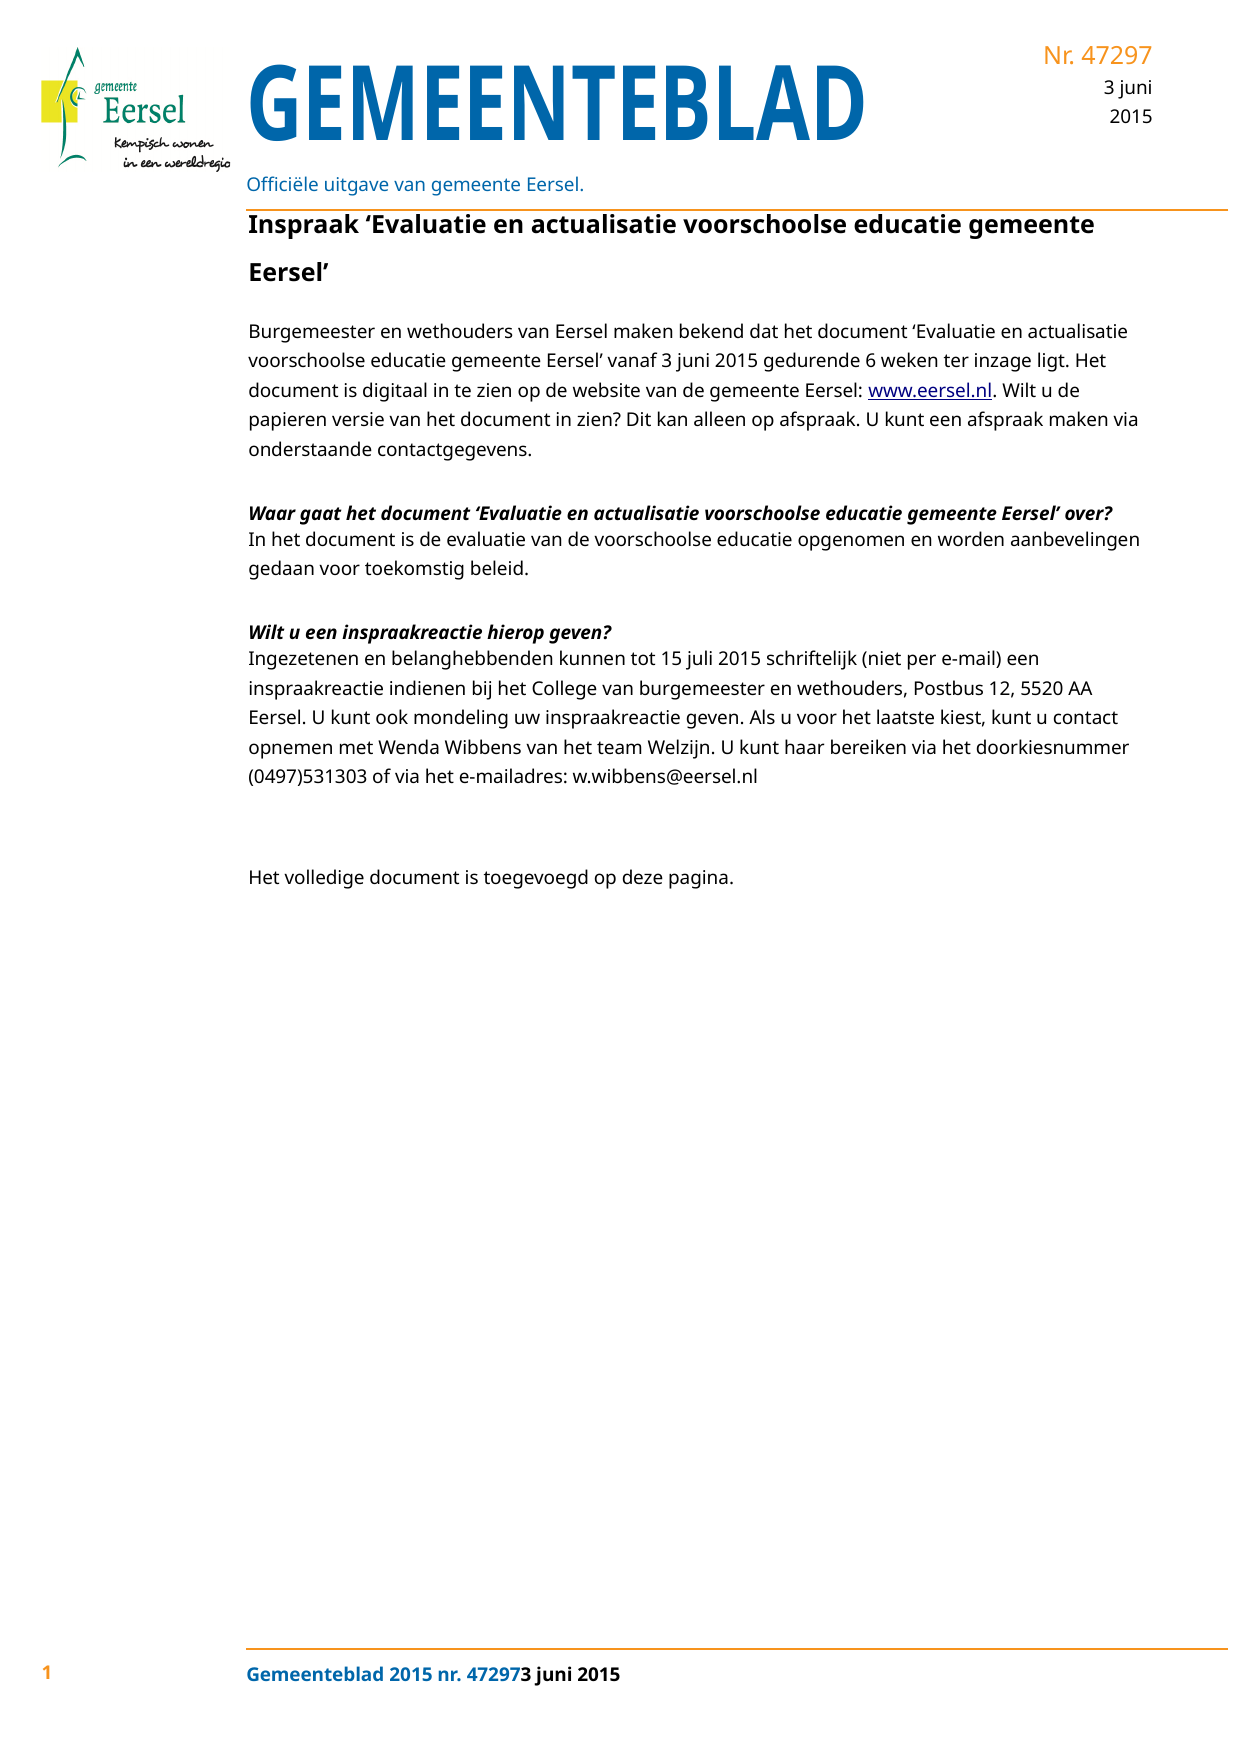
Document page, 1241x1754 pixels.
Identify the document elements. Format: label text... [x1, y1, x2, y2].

picture [41, 47, 231, 172]
text Het volledige document is toegevoegd op deze pagina. [248, 864, 1152, 890]
text Burgemeester en wethouders van Eersel maken bekend dat het document ‘Evaluatie en actualisatie voorschoolse educatie gemeente Eersel’ vanaf 3 juni 2015 gedurende 6 weken ter inzage ligt. Het document is digitaal in te zien op de website van de gemeente Eersel: www.eersel.nl. Wilt u de papieren versie van het document in zien? Dit kan alleen op afspraak. U kunt een afspraak maken via onderstaande contactgegevens. [248, 318, 1152, 462]
text Ingezetenen en belanghebbenden kunnen tot 15 juli 2015 schriftelijk (niet per e-mail) een inspraakreactie indienen bij het College van burgemeester en wethouders, Postbus 12, 5520 AA Eersel. U kunt ook mondeling uw inspraakreactie geven. Als u voor het laatste kiest, kunt u contact opnemen met Wenda Wibbens van het team Welzijn. U kunt haar bereiken via het doorkiesnummer (0497)531303 of via het e-mailadres: w.wibbens@eersel.nl [248, 645, 1152, 789]
text Wilt u een inspraakreactie hierop geven? [248, 619, 1152, 645]
text Inspraak ‘Evaluatie en actualisatie voorschoolse educatie gemeente Eersel’ [248, 211, 1152, 288]
text Waar gaat het document ‘Evaluatie en actualisatie voorschoolse educatie gemeente Eersel’ over? [248, 500, 1152, 526]
text In het document is de evaluatie van de voorschoolse educatie opgenomen en worden aanbevelingen gedaan voor toekomstig beleid. [248, 526, 1152, 581]
